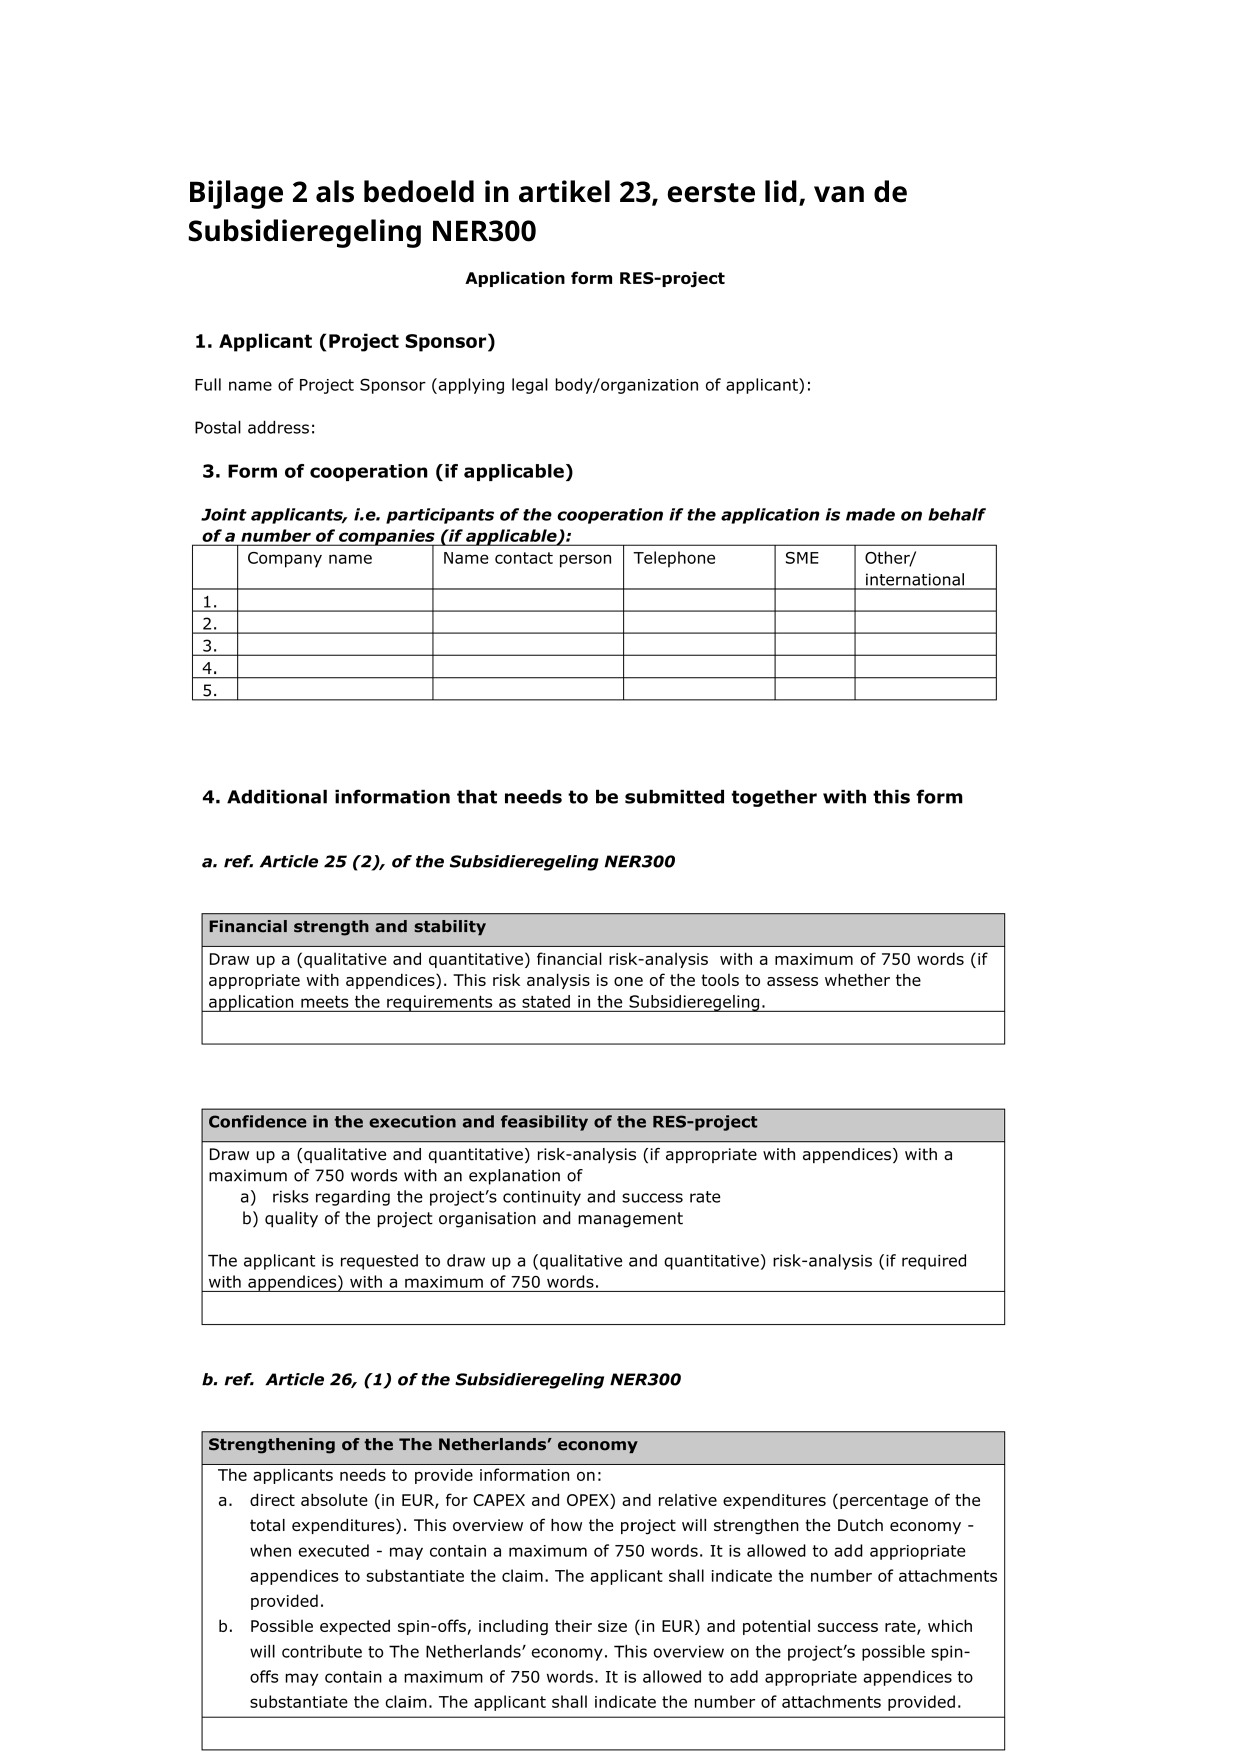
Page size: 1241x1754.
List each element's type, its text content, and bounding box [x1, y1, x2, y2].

picture [187, 264, 1075, 1754]
subtitle Bijlage 2 als bedoeld in artikel 23, eerste lid, van de Subsidieregeling NER300 [187, 172, 1053, 250]
